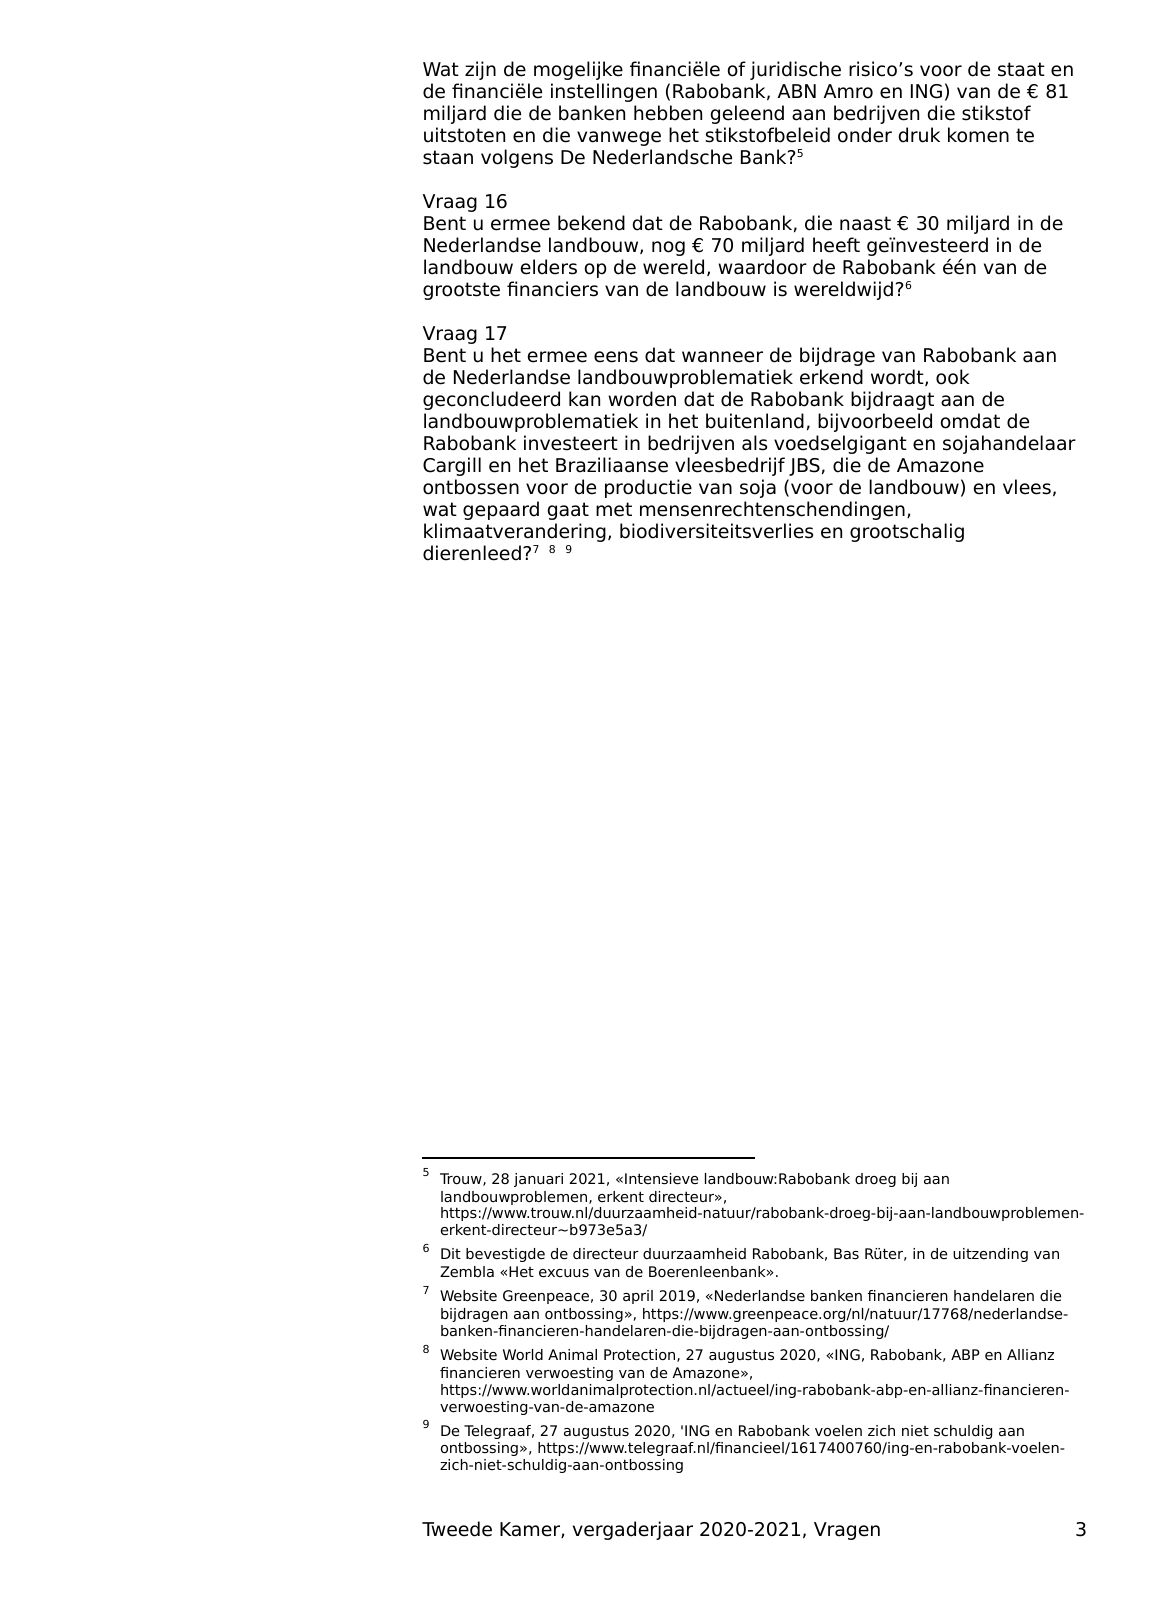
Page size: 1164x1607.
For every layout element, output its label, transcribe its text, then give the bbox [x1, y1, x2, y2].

text Website Greenpeace, 30 april 2019, «Nederlandse banken financieren handelaren die bijdragen aan ontbossing», https://www.greenpeace.org/nl/natuur/17768/nederlandse-banken-financieren-handelaren-die-bijdragen-aan-ontbossing/ [422, 1284, 1087, 1340]
text Vraag 16 [422, 191, 1087, 213]
text Bent u ermee bekend dat de Rabobank, die naast € 30 miljard in de Nederlandse landbouw, nog € 70 miljard heeft geïnvesteerd in de landbouw elders op de wereld, waardoor de Rabobank één van de grootste financiers van de landbouw is wereldwijd? [422, 213, 1087, 301]
text Website World Animal Protection, 27 augustus 2020, «ING, Rabobank, ABP en Allianz financieren verwoesting van de Amazone», https://www.worldanimalprotection.nl/actueel/ing-rabobank-abp-en-allianz-financieren-verwoesting-van-de-amazone [422, 1343, 1087, 1416]
text Bent u het ermee eens dat wanneer de bijdrage van Rabobank aan de Nederlandse landbouwproblematiek erkend wordt, ook geconcludeerd kan worden dat de Rabobank bijdraagt aan de landbouwproblematiek in het buitenland, bijvoorbeeld omdat de Rabobank investeert in bedrijven als voedselgigant en sojahandelaar Cargill en het Braziliaanse vleesbedrijf JBS, die de Amazone ontbossen voor de productie van soja (voor de landbouw) en vlees, wat gepaard gaat met mensenrechtenschendingen, klimaatverandering, biodiversiteitsverlies en grootschalig dierenleed? [422, 345, 1087, 565]
text Wat zijn de mogelijke financiële of juridische risico’s voor de staat en de financiële instellingen (Rabobank, ABN Amro en ING) van de € 81 miljard die de banken hebben geleend aan bedrijven die stikstof uitstoten en die vanwege het stikstofbeleid onder druk komen te staan volgens De Nederlandsche Bank? [422, 59, 1087, 169]
text Dit bevestigde de directeur duurzaamheid Rabobank, Bas Rüter, in de uitzending van Zembla «Het excuus van de Boerenleenbank». [422, 1242, 1087, 1281]
text Vraag 17 [422, 323, 1087, 345]
text Trouw, 28 januari 2021, «Intensieve landbouw:Rabobank droeg bij aan landbouwproblemen, erkent directeur», https://www.trouw.nl/duurzaamheid-natuur/rabobank-droeg-bij-aan-landbouwproblemen-erkent-directeur~b973e5a3/ [422, 1167, 1087, 1239]
text De Telegraaf, 27 augustus 2020, 'ING en Rabobank voelen zich niet schuldig aan ontbossing», https://www.telegraaf.nl/financieel/1617400760/ing-en-rabobank-voelen-zich-niet-schuldig-aan-ontbossing [422, 1418, 1087, 1474]
